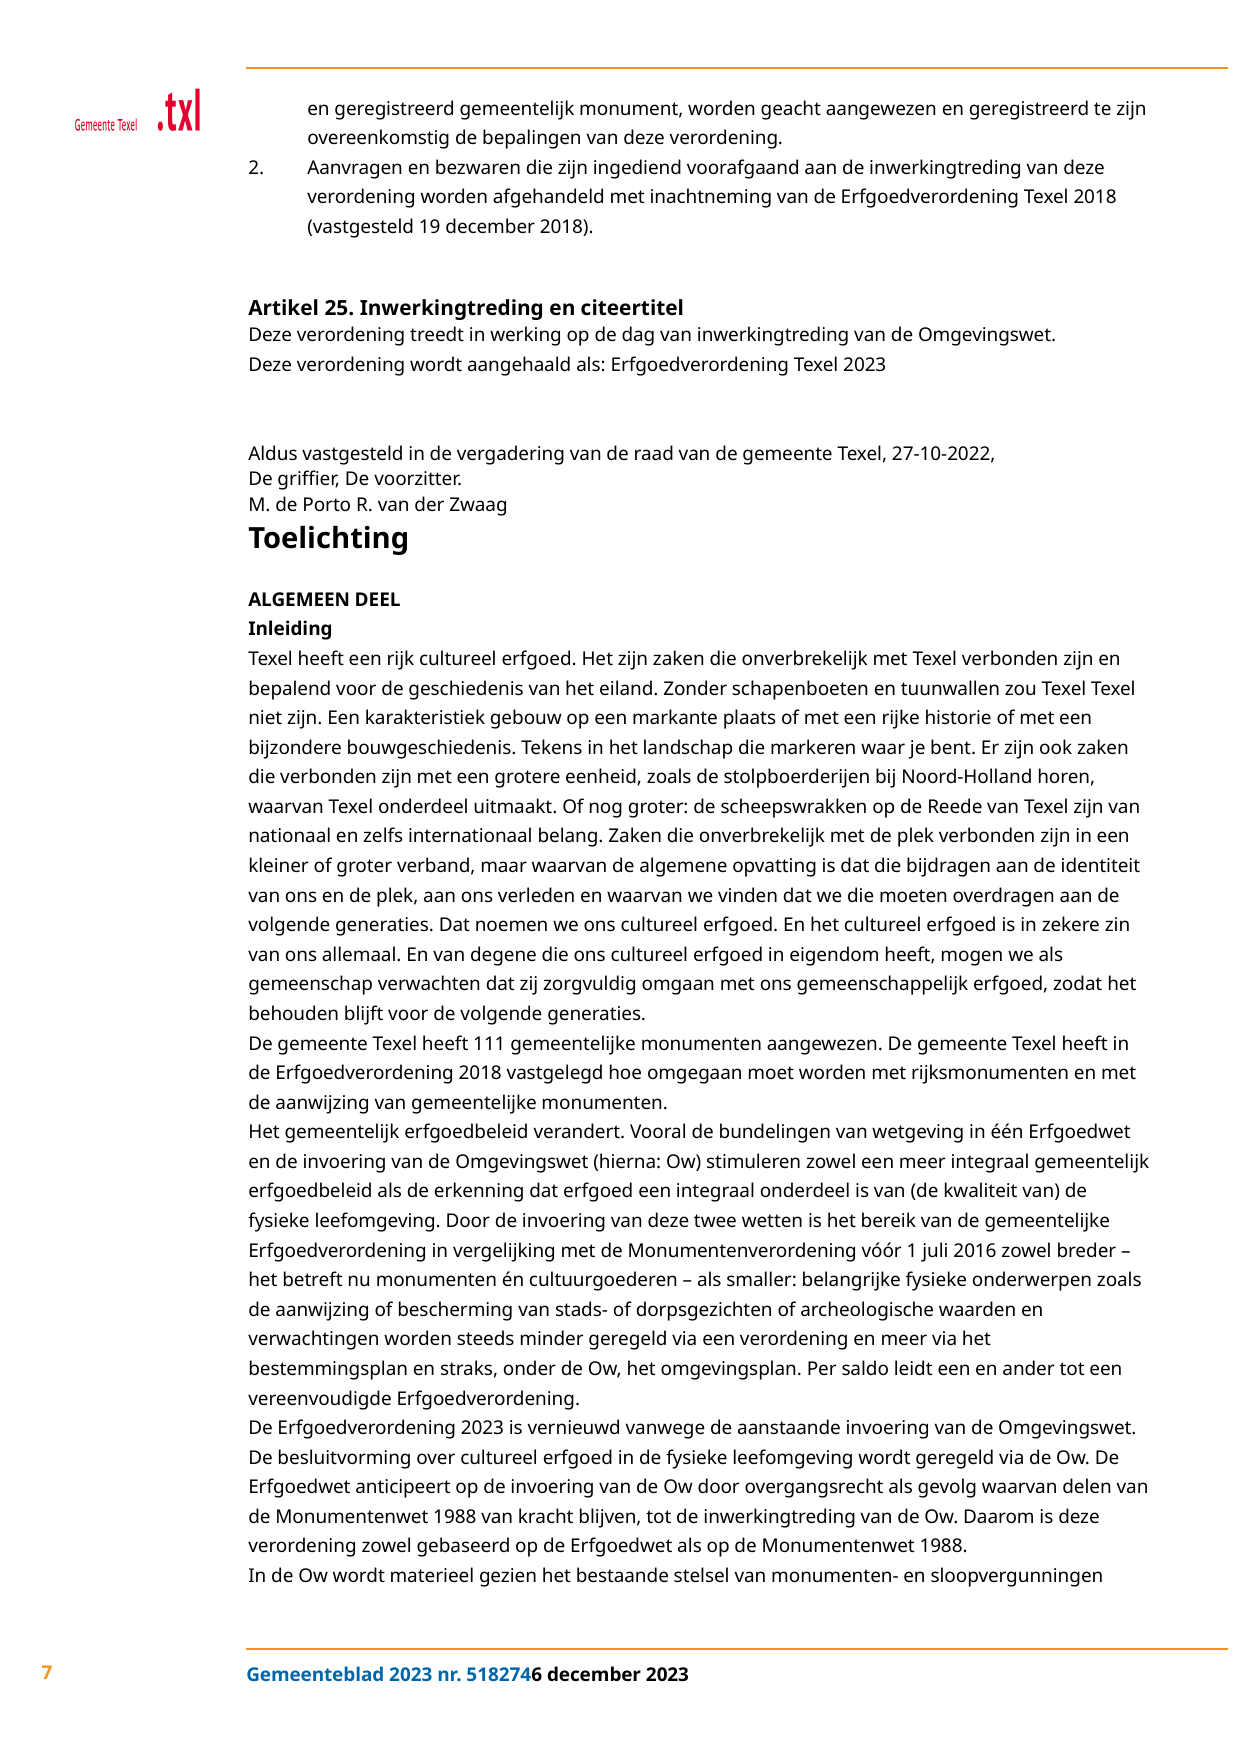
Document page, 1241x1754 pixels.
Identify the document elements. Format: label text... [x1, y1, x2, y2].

text Deze verordening wordt aangehaald als: Erfgoedverordening Texel 2023 [248, 351, 1152, 377]
text Aldus vastgesteld in de vergadering van de raad van de gemeente Texel, 27-10-2022, [248, 440, 1152, 466]
text De Erfgoedverordening 2023 is vernieuwd vanwege de aanstaande invoering van de Omgevingswet. De besluitvorming over cultureel erfgoed in de fysieke leefomgeving wordt geregeld via de Ow. De Erfgoedwet anticipeert op de invoering van de Ow door overgangsrecht als gevolg waarvan delen van de Monumentenwet 1988 van kracht blijven, tot de inwerkingtreding van de Ow. Daarom is deze verordening zowel gebaseerd op de Erfgoedwet als op de Monumentenwet 1988. [248, 1414, 1152, 1558]
text ALGEMEEN DEEL [248, 586, 1152, 612]
text Het gemeentelijk erfgoedbeleid verandert. Vooral de bundelingen van wetgeving in één Erfgoedwet en de invoering van de Omgevingswet (hierna: Ow) stimuleren zowel een meer integraal gemeentelijk erfgoedbeleid als de erkenning dat erfgoed een integraal onderdeel is van (de kwaliteit van) de fysieke leefomgeving. Door de invoering van deze twee wetten is het bereik van de gemeentelijke Erfgoedverordening in vergelijking met de Monumentenverordening vóór 1 juli 2016 zowel breder – het betreft nu monumenten én cultuurgoederen – als smaller: belangrijke fysieke onderwerpen zoals de aanwijzing of bescherming van stads- of dorpsgezichten of archeologische waarden en verwachtingen worden steeds minder geregeld via een verordening en meer via het bestemmingsplan en straks, onder de Ow, het omgevingsplan. Per saldo leidt een en ander tot een vereenvoudigde Erfgoedverordening. [248, 1118, 1152, 1410]
text De griffier, De voorzitter. [248, 466, 1152, 491]
text De gemeente Texel heeft 111 gemeentelijke monumenten aangewezen. De gemeente Texel heeft in de Erfgoedverordening 2018 vastgelegd hoe omgegaan moet worden met rijksmonumenten en met de aanwijzing van gemeentelijke monumenten. [248, 1030, 1152, 1114]
picture [41, 47, 231, 172]
list en geregistreerd gemeentelijk monument, worden geacht aangewezen en geregistreerd te zijn overeenkomstig de bepalingen van deze verordening. [248, 95, 1152, 150]
text Artikel 25. Inwerkingtreding en citeertitel [248, 293, 1152, 322]
text M. de Porto R. van der Zwaag [248, 491, 1152, 517]
text Deze verordening treedt in werking op de dag van inwerkingtreding van de Omgevingswet. [248, 322, 1152, 347]
text In de Ow wordt materieel gezien het bestaande stelsel van monumenten- en sloopvergunningen [248, 1562, 1152, 1588]
text Texel heeft een rijk cultureel erfgoed. Het zijn zaken die onverbrekelijk met Texel verbonden zijn en bepalend voor de geschiedenis van het eiland. Zonder schapenboeten en tuunwallen zou Texel Texel niet zijn. Een karakteristiek gebouw op een markante plaats of met een rijke historie of met een bijzondere bouwgeschiedenis. Tekens in het landschap die markeren waar je bent. Er zijn ook zaken die verbonden zijn met een grotere eenheid, zoals de stolpboerderijen bij Noord-Holland horen, waarvan Texel onderdeel uitmaakt. Of nog groter: de scheepswrakken op de Reede van Texel zijn van nationaal en zelfs internationaal belang. Zaken die onverbrekelijk met de plek verbonden zijn in een kleiner of groter verband, maar waarvan de algemene opvatting is dat die bijdragen aan de identiteit van ons en de plek, aan ons verleden en waarvan we vinden dat we die moeten overdragen aan de volgende generaties. Dat noemen we ons cultureel erfgoed. En het cultureel erfgoed is in zekere zin van ons allemaal. En van degene die ons cultureel erfgoed in eigendom heeft, mogen we als gemeenschap verwachten dat zij zorgvuldig omgaan met ons gemeenschappelijk erfgoed, zodat het behouden blijft voor de volgende generaties. [248, 645, 1152, 1026]
list Aanvragen en bezwaren die zijn ingediend voorafgaand aan de inwerkingtreding van deze verordening worden afgehandeld met inachtneming van de Erfgoedverordening Texel 2018 (vastgesteld 19 december 2018). [248, 154, 1152, 239]
text Toelichting [248, 517, 1152, 557]
text Inleiding [248, 616, 1152, 641]
